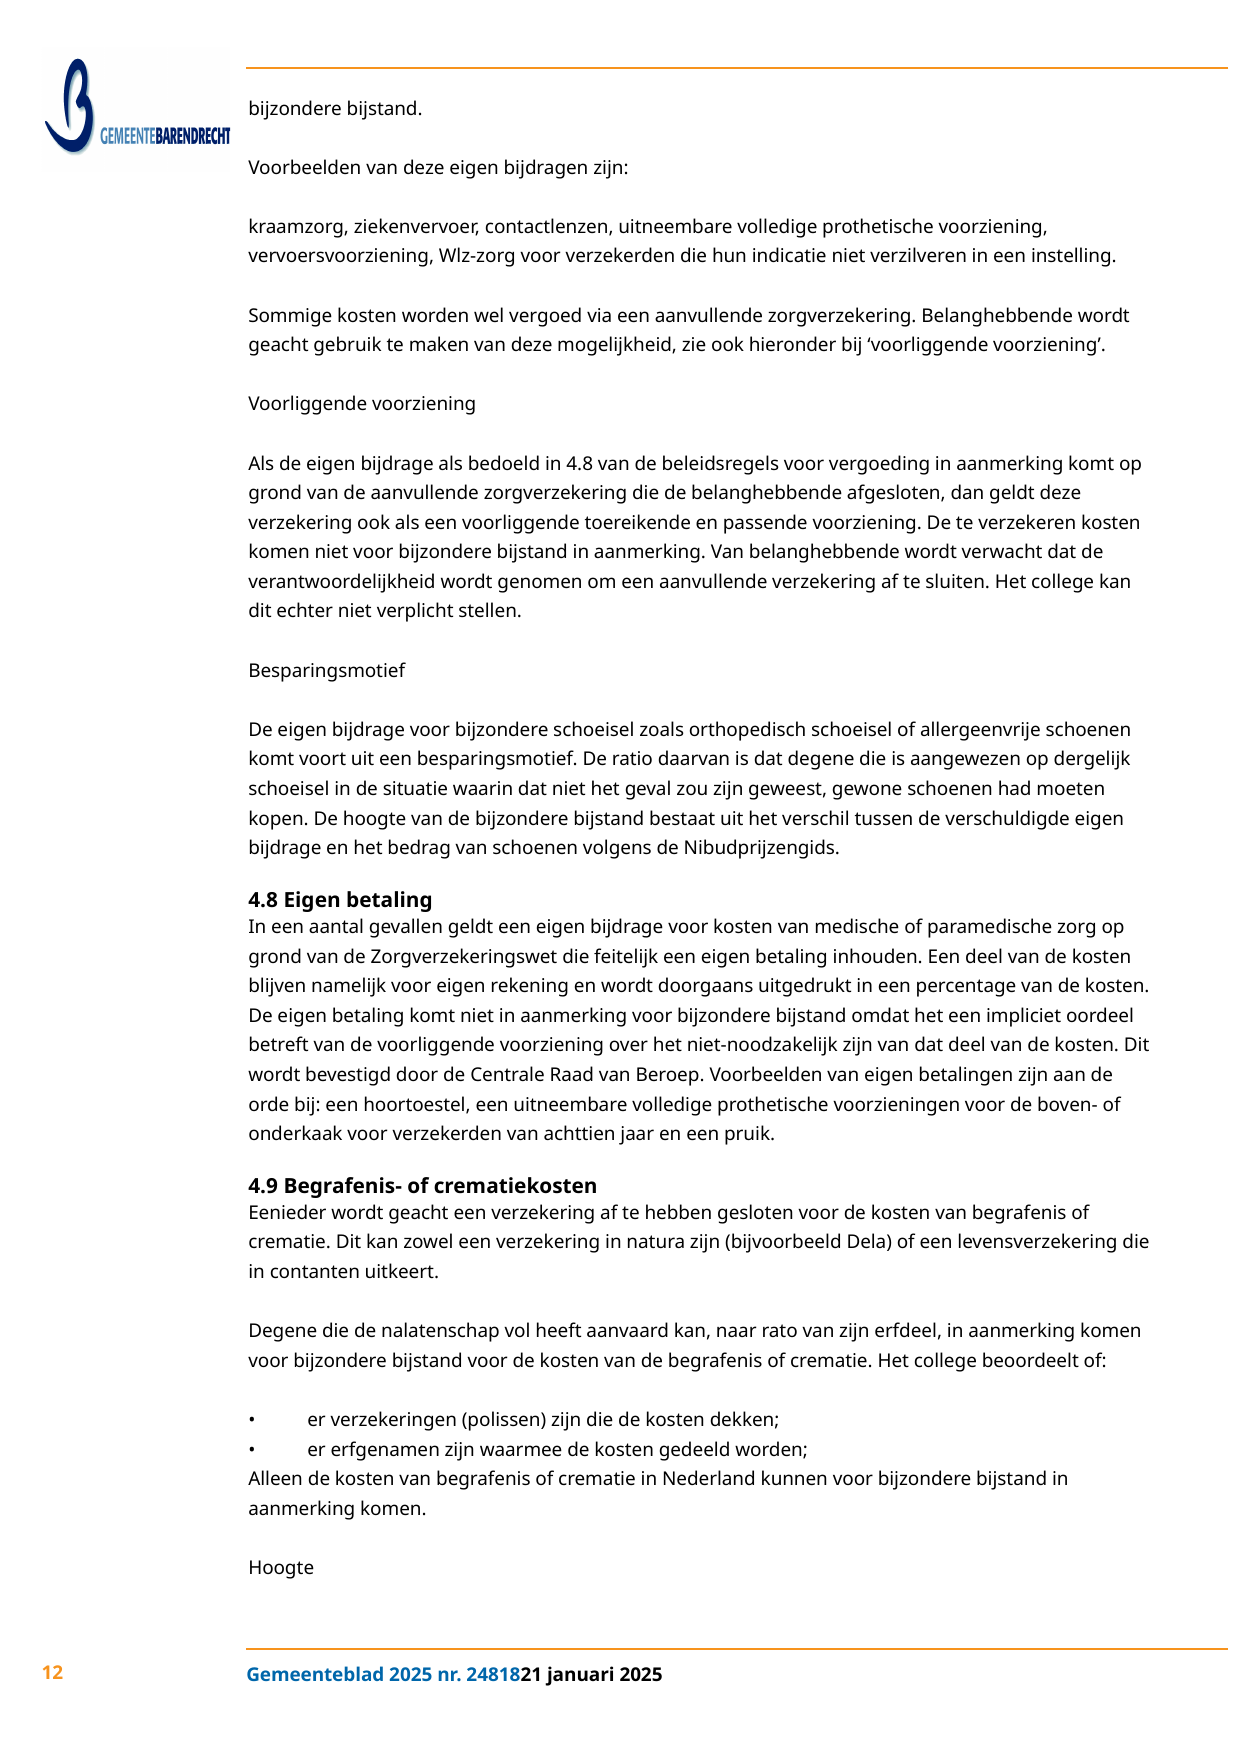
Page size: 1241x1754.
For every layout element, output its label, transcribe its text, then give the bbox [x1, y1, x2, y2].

text Als de eigen bijdrage als bedoeld in 4.8 van de beleidsregels voor vergoeding in aanmerking komt op grond van de aanvullende zorgverzekering die de belanghebbende afgesloten, dan geldt deze verzekering ook als een voorliggende toereikende en passende voorziening. De te verzekeren kosten komen niet voor bijzondere bijstand in aanmerking. Van belanghebbende wordt verwacht dat de verantwoordelijkheid wordt genomen om een aanvullende verzekering af te sluiten. Het college kan dit echter niet verplicht stellen. [248, 450, 1152, 623]
text 4.9 Begrafenis- of crematiekosten [248, 1171, 1152, 1199]
list er erfgenamen zijn waarmee de kosten gedeeld worden; [248, 1436, 1152, 1462]
text Degene die de nalatenschap vol heeft aanvaard kan, naar rato van zijn erfdeel, in aanmerking komen voor bijzondere bijstand voor de kosten van de begrafenis of crematie. Het college beoordeelt of: [248, 1317, 1152, 1373]
text Sommige kosten worden wel vergoed via een aanvullende zorgverzekering. Belanghebbende wordt geacht gebruik te maken van deze mogelijkheid, zie ook hieronder bij ‘voorliggende voorziening’. [248, 302, 1152, 357]
text Voorbeelden van deze eigen bijdragen zijn: [248, 154, 1152, 180]
text Alleen de kosten van begrafenis of crematie in Nederland kunnen voor bijzondere bijstand in aanmerking komen. [248, 1465, 1152, 1521]
list er verzekeringen (polissen) zijn die de kosten dekken; [248, 1406, 1152, 1432]
text Besparingsmotief [248, 657, 1152, 683]
text kraamzorg, ziekenvervoer, contactlenzen, uitneembare volledige prothetische voorziening, vervoersvoorziening, Wlz-zorg voor verzekerden die hun indicatie niet verzilveren in een instelling. [248, 213, 1152, 268]
text 4.8 Eigen betaling [248, 885, 1152, 913]
text bijzondere bijstand. [248, 95, 1152, 121]
picture [41, 47, 231, 172]
text Eenieder wordt geacht een verzekering af te hebben gesloten voor de kosten van begrafenis of crematie. Dit kan zowel een verzekering in natura zijn (bijvoorbeeld Dela) of een levensverzekering die in contanten uitkeert. [248, 1199, 1152, 1284]
text De eigen bijdrage voor bijzondere schoeisel zoals orthopedisch schoeisel of allergeenvrije schoenen komt voort uit een besparingsmotief. De ratio daarvan is dat degene die is aangewezen op dergelijk schoeisel in de situatie waarin dat niet het geval zou zijn geweest, gewone schoenen had moeten kopen. De hoogte van de bijzondere bijstand bestaat uit het verschil tussen de verschuldigde eigen bijdrage en het bedrag van schoenen volgens de Nibudprijzengids. [248, 716, 1152, 860]
text Hoogte [248, 1554, 1152, 1580]
text Voorliggende voorziening [248, 391, 1152, 416]
text In een aantal gevallen geldt een eigen bijdrage voor kosten van medische of paramedische zorg op grond van de Zorgverzekeringswet die feitelijk een eigen betaling inhouden. Een deel van de kosten blijven namelijk voor eigen rekening en wordt doorgaans uitgedrukt in een percentage van de kosten. De eigen betaling komt niet in aanmerking voor bijzondere bijstand omdat het een impliciet oordeel betreft van de voorliggende voorziening over het niet-noodzakelijk zijn van dat deel van de kosten. Dit wordt bevestigd door de Centrale Raad van Beroep. Voorbeelden van eigen betalingen zijn aan de orde bij: een hoortoestel, een uitneembare volledige prothetische voorzieningen voor de boven- of onderkaak voor verzekerden van achttien jaar en een pruik. [248, 913, 1152, 1146]
